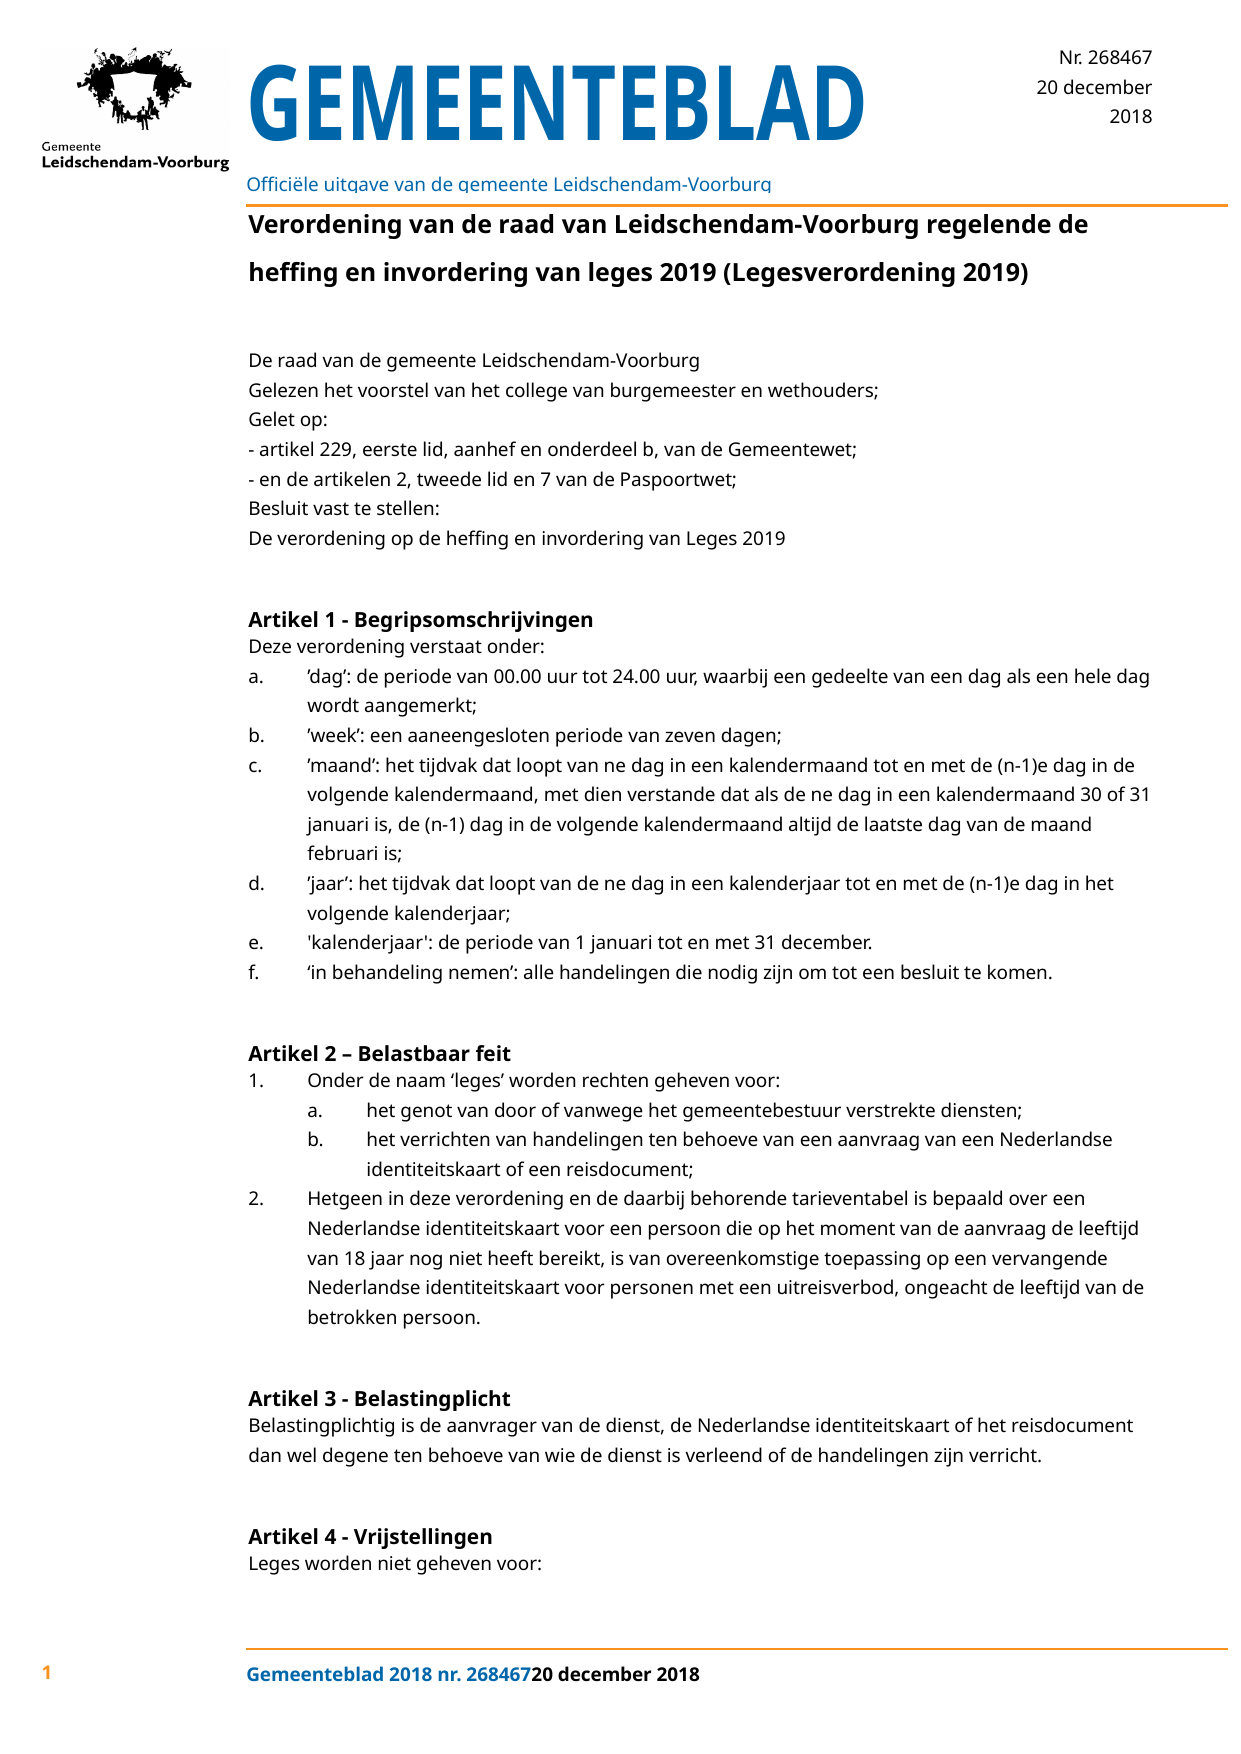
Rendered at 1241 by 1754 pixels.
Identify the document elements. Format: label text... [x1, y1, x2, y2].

text Artikel 2 – Belastbaar feit [248, 1039, 1152, 1067]
text De raad van de gemeente Leidschendam-Voorburg [248, 347, 1152, 373]
text Gelezen het voorstel van het college van burgemeester en wethouders; [248, 377, 1152, 403]
text Besluit vast te stellen: [248, 495, 1152, 521]
text Artikel 3 - Belastingplicht [248, 1384, 1152, 1412]
text De verordening op de heffing en invordering van Leges 2019 [248, 525, 1152, 551]
text Verordening van de raad van Leidschendam-Voorburg regelende de heffing en invordering van leges 2019 (Legesverordening 2019) [248, 207, 1152, 288]
list ’week’: een aaneengesloten periode van zeven dagen; [248, 722, 1152, 748]
list 'kalenderjaar': de periode van 1 januari tot en met 31 december. [248, 929, 1152, 955]
text Deze verordening verstaat onder: [248, 633, 1152, 659]
list ’maand’: het tijdvak dat loopt van ne dag in een kalendermaand tot en met de (n-1)e dag in de volgende kalendermaand, met dien verstande dat als de ne dag in een kalendermaand 30 of 31 januari is, de (n-1) dag in de volgende kalendermaand altijd de laatste dag van de maand februari is; [248, 752, 1152, 866]
list Onder de naam ‘leges’ worden rechten geheven voor: [248, 1067, 1152, 1093]
text Belastingplichtig is de aanvrager van de dienst, de Nederlandse identiteitskaart of het reisdocument dan wel degene ten behoeve van wie de dienst is verleend of de handelingen zijn verricht. [248, 1412, 1152, 1468]
list het genot van door of vanwege het gemeentebestuur verstrekte diensten; [307, 1097, 1152, 1123]
list Hetgeen in deze verordening en de daarbij behorende tarieventabel is bepaald over een Nederlandse identiteitskaart voor een persoon die op het moment van de aanvraag de leeftijd van 18 jaar nog niet heeft bereikt, is van overeenkomstige toepassing op een vervangende Nederlandse identiteitskaart voor personen met een uitreisverbod, ongeacht de leeftijd van de betrokken persoon. [248, 1186, 1152, 1330]
list het verrichten van handelingen ten behoeve van een aanvraag van een Nederlandse identiteitskaart of een reisdocument; [307, 1126, 1152, 1182]
list ’dag’: de periode van 00.00 uur tot 24.00 uur, waarbij een gedeelte van een dag als een hele dag wordt aangemerkt; [248, 663, 1152, 718]
text Leges worden niet geheven voor: [248, 1550, 1152, 1576]
text Gelet op: [248, 407, 1152, 432]
list ’jaar’: het tijdvak dat loopt van de ne dag in een kalenderjaar tot en met de (n-1)e dag in het volgende kalenderjaar; [248, 870, 1152, 925]
text Artikel 4 - Vrijstellingen [248, 1522, 1152, 1550]
text - artikel 229, eerste lid, aanhef en onderdeel b, van de Gemeentewet; [248, 436, 1152, 462]
text Artikel 1 - Begripsomschrijvingen [248, 605, 1152, 633]
picture [41, 47, 231, 172]
list ‘in behandeling nemen’: alle handelingen die nodig zijn om tot een besluit te komen. [248, 959, 1152, 984]
text - en de artikelen 2, tweede lid en 7 van de Paspoortwet; [248, 466, 1152, 492]
